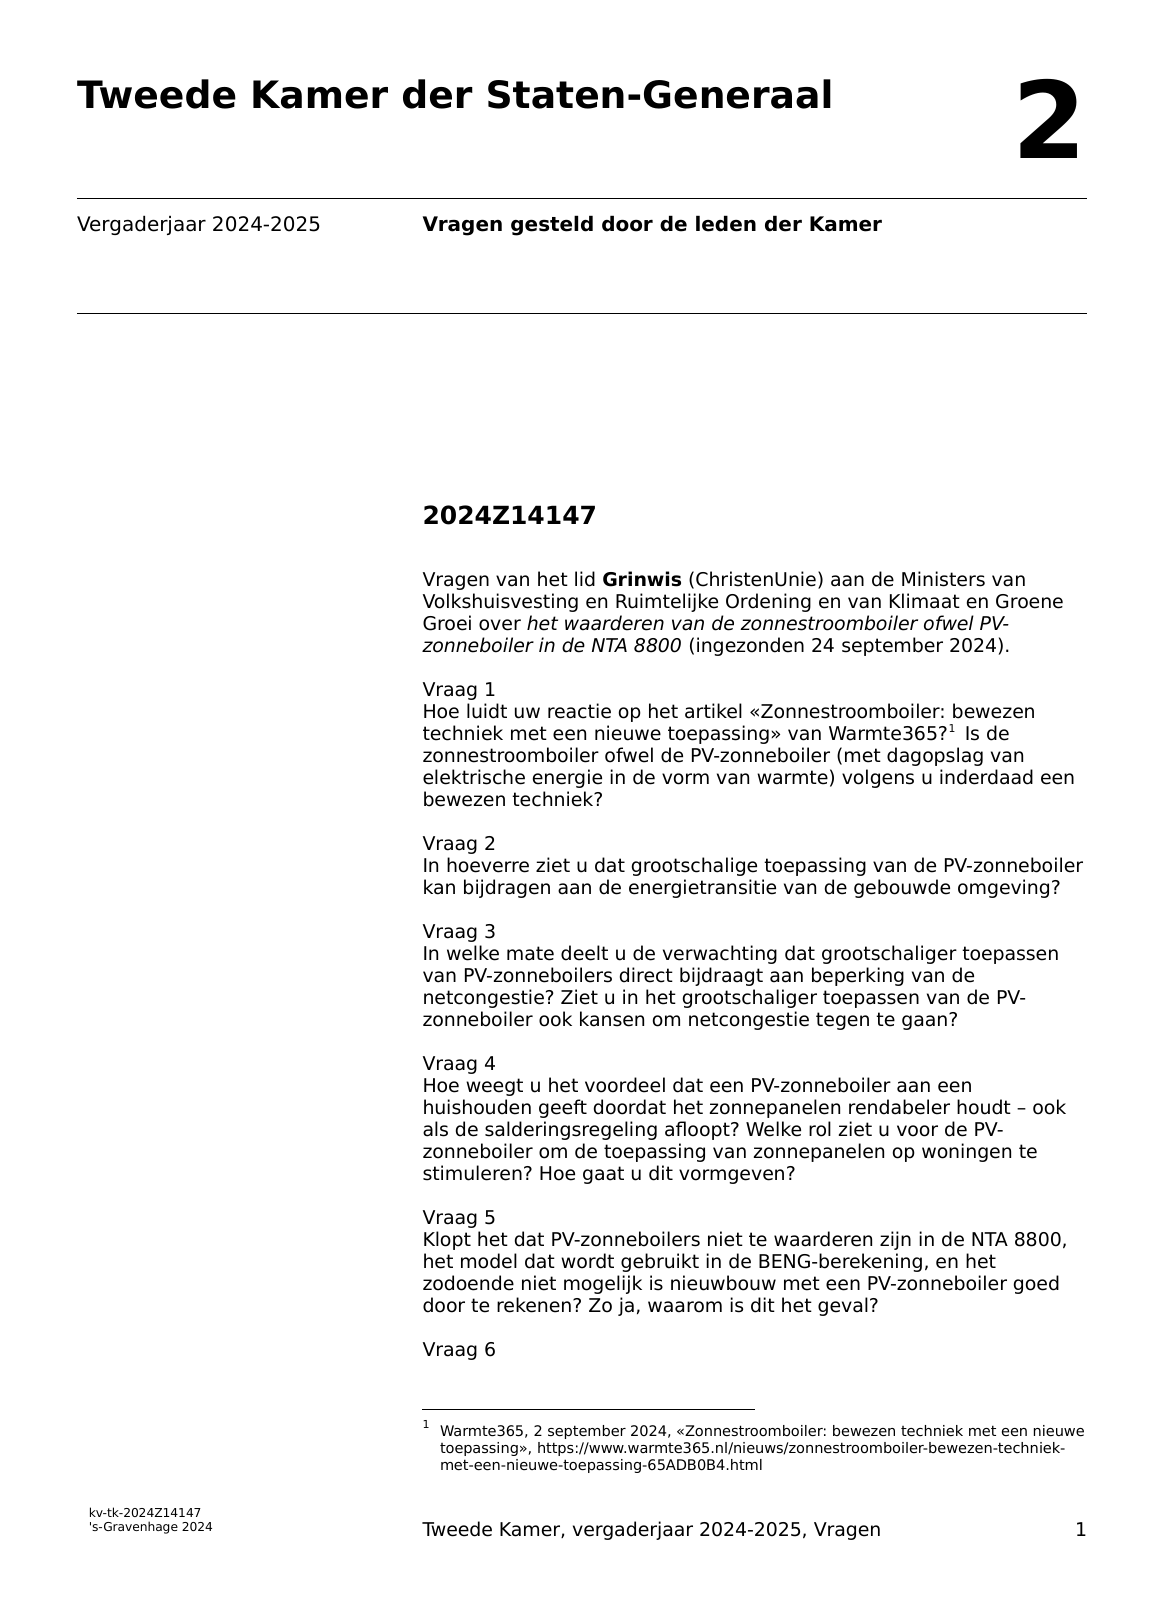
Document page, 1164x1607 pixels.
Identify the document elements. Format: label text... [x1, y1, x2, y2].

text kv-tk-2024Z14147 [88, 1506, 323, 1520]
text In hoeverre ziet u dat grootschalige toepassing van de PV-zonneboiler kan bijdragen aan de energietransitie van de gebouwde omgeving? [422, 855, 1087, 899]
text Vragen van het lid Grinwis (ChristenUnie) aan de Ministers van Volkshuisvesting en Ruimtelijke Ordening en van Klimaat en Groene Groei over het waarderen van de zonnestroomboiler ofwel PV-zonneboiler in de NTA 8800 (ingezonden 24 september 2024). [422, 569, 1087, 657]
text In welke mate deelt u de verwachting dat grootschaliger toepassen van PV-zonneboilers direct bijdraagt aan beperking van de netcongestie? Ziet u in het grootschaliger toepassen van de PV-zonneboiler ook kansen om netcongestie tegen te gaan? [422, 943, 1087, 1031]
text 2024Z14147 [422, 501, 1087, 531]
table_header 2 [886, 59, 1087, 198]
text Hoe luidt uw reactie op het artikel «Zonnestroomboiler: bewezen techniek met een nieuwe toepassing» van Warmte365? Is de zonnestroomboiler ofwel de PV-zonneboiler (met dagopslag van elektrische energie in de vorm van warmte) volgens u inderdaad een bewezen techniek? [422, 701, 1087, 811]
text Klopt het dat PV-zonneboilers niet te waarderen zijn in de NTA 8800, het model dat wordt gebruikt in de BENG-berekening, en het zodoende niet mogelijk is nieuwbouw met een PV-zonneboiler goed door te rekenen? Zo ja, waarom is dit het geval? [422, 1229, 1087, 1317]
table_cell Vragen gesteld door de leden der Kamer [422, 199, 1087, 313]
text Vraag 5 [422, 1207, 1087, 1229]
text Warmte365, 2 september 2024, «Zonnestroomboiler: bewezen techniek met een nieuwe toepassing», https://www.warmte365.nl/nieuws/zonnestroomboiler-bewezen-techniek-met-een-nieuwe-toepassing-65ADB0B4.html [422, 1418, 1087, 1474]
text Vraag 2 [422, 833, 1087, 855]
table_cell Vergaderjaar 2024-2025 [77, 199, 422, 313]
text Vraag 1 [422, 679, 1087, 701]
text 's-Gravenhage 2024 [88, 1520, 323, 1534]
text Vraag 6 [422, 1339, 1087, 1361]
text Hoe weegt u het voordeel dat een PV-zonneboiler aan een huishouden geeft doordat het zonnepanelen rendabeler houdt – ook als de salderingsregeling afloopt? Welke rol ziet u voor de PV-zonneboiler om de toepassing van zonnepanelen op woningen te stimuleren? Hoe gaat u dit vormgeven? [422, 1075, 1087, 1185]
text Vraag 4 [422, 1053, 1087, 1075]
table_header Tweede Kamer der Staten-Generaal [77, 59, 886, 198]
text Vraag 3 [422, 921, 1087, 943]
